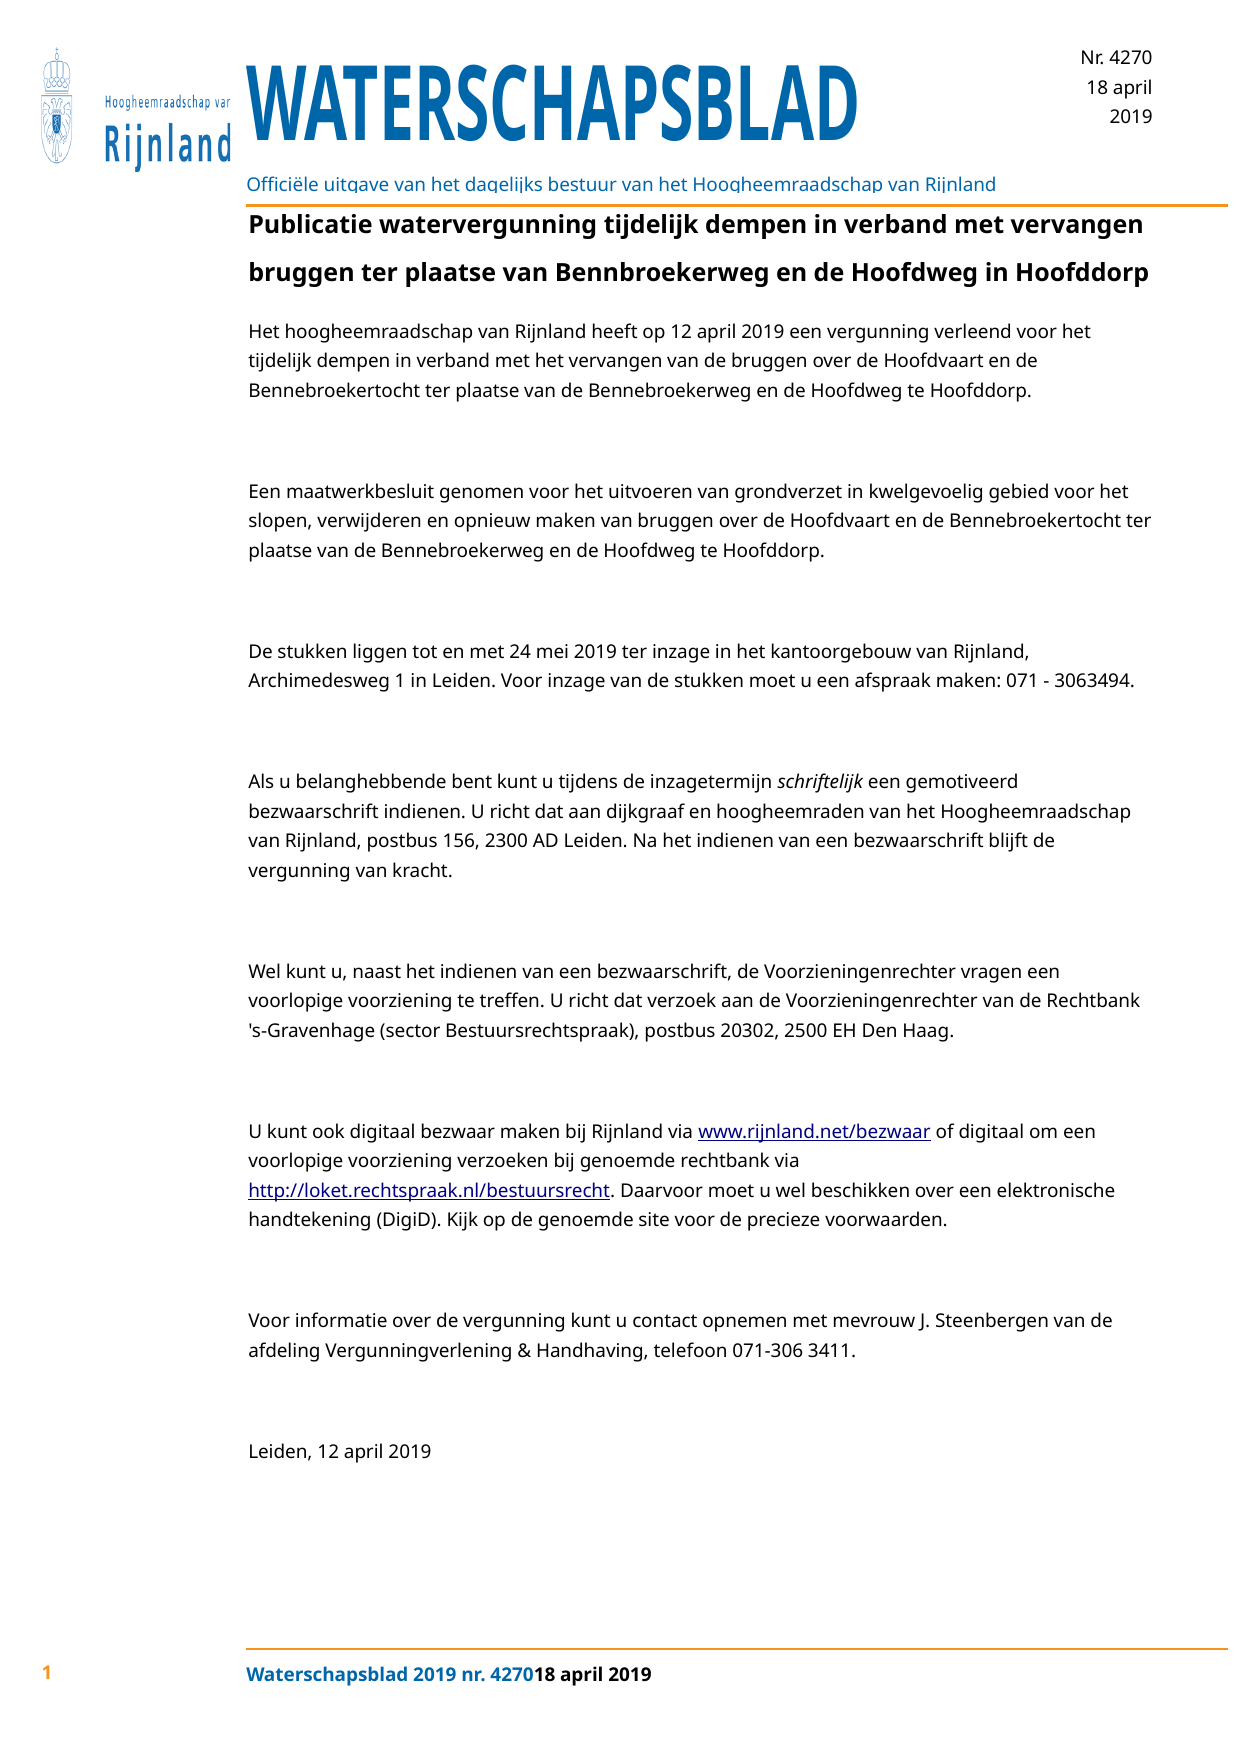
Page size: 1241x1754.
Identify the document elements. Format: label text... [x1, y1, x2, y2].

text De stukken liggen tot en met 24 mei 2019 ter inzage in het kantoorgebouw van Rijnland, Archimedesweg 1 in Leiden. Voor inzage van de stukken moet u een afspraak maken: 071 - 3063494. [248, 638, 1152, 693]
text Als u belanghebbende bent kunt u tijdens de inzagetermijn schriftelijk een gemotiveerd bezwaarschrift indienen. U richt dat aan dijkgraaf en hoogheemraden van het Hoogheemraadschap van Rijnland, postbus 156, 2300 AD Leiden. Na het indienen van een bezwaarschrift blijft de vergunning van kracht. [248, 768, 1152, 883]
text Het hoogheemraadschap van Rijnland heeft op 12 april 2019 een vergunning verleend voor het tijdelijk dempen in verband met het vervangen van de bruggen over de Hoofdvaart en de Bennebroekertocht ter plaatse van de Bennebroekerweg en de Hoofdweg te Hoofddorp. [248, 318, 1152, 403]
text Leiden, 12 april 2019 [248, 1438, 1152, 1464]
text Wel kunt u, naast het indienen van een bezwaarschrift, de Voorzieningenrechter vragen een voorlopige voorziening te treffen. U richt dat verzoek aan de Voorzieningenrechter van de Rechtbank 's-Gravenhage (sector Bestuursrechtspraak), postbus 20302, 2500 EH Den Haag. [248, 958, 1152, 1043]
picture [41, 47, 231, 172]
text U kunt ook digitaal bezwaar maken bij Rijnland via www.rijnland.net/bezwaar of digitaal om een voorlopige voorziening verzoeken bij genoemde rechtbank via http://loket.rechtspraak.nl/bestuursrecht. Daarvoor moet u wel beschikken over een elektronische handtekening (DigiD). Kijk op de genoemde site voor de precieze voorwaarden. [248, 1118, 1152, 1232]
text Voor informatie over de vergunning kunt u contact opnemen met mevrouw J. Steenbergen van de afdeling Vergunningverlening & Handhaving, telefoon 071-306 3411. [248, 1307, 1152, 1363]
text Een maatwerkbesluit genomen voor het uitvoeren van grondverzet in kwelgevoelig gebied voor het slopen, verwijderen en opnieuw maken van bruggen over de Hoofdvaart en de Bennebroekertocht ter plaatse van de Bennebroekerweg en de Hoofdweg te Hoofddorp. [248, 478, 1152, 563]
text Publicatie watervergunning tijdelijk dempen in verband met vervangen bruggen ter plaatse van Bennbroekerweg en de Hoofdweg in Hoofddorp [248, 207, 1152, 288]
